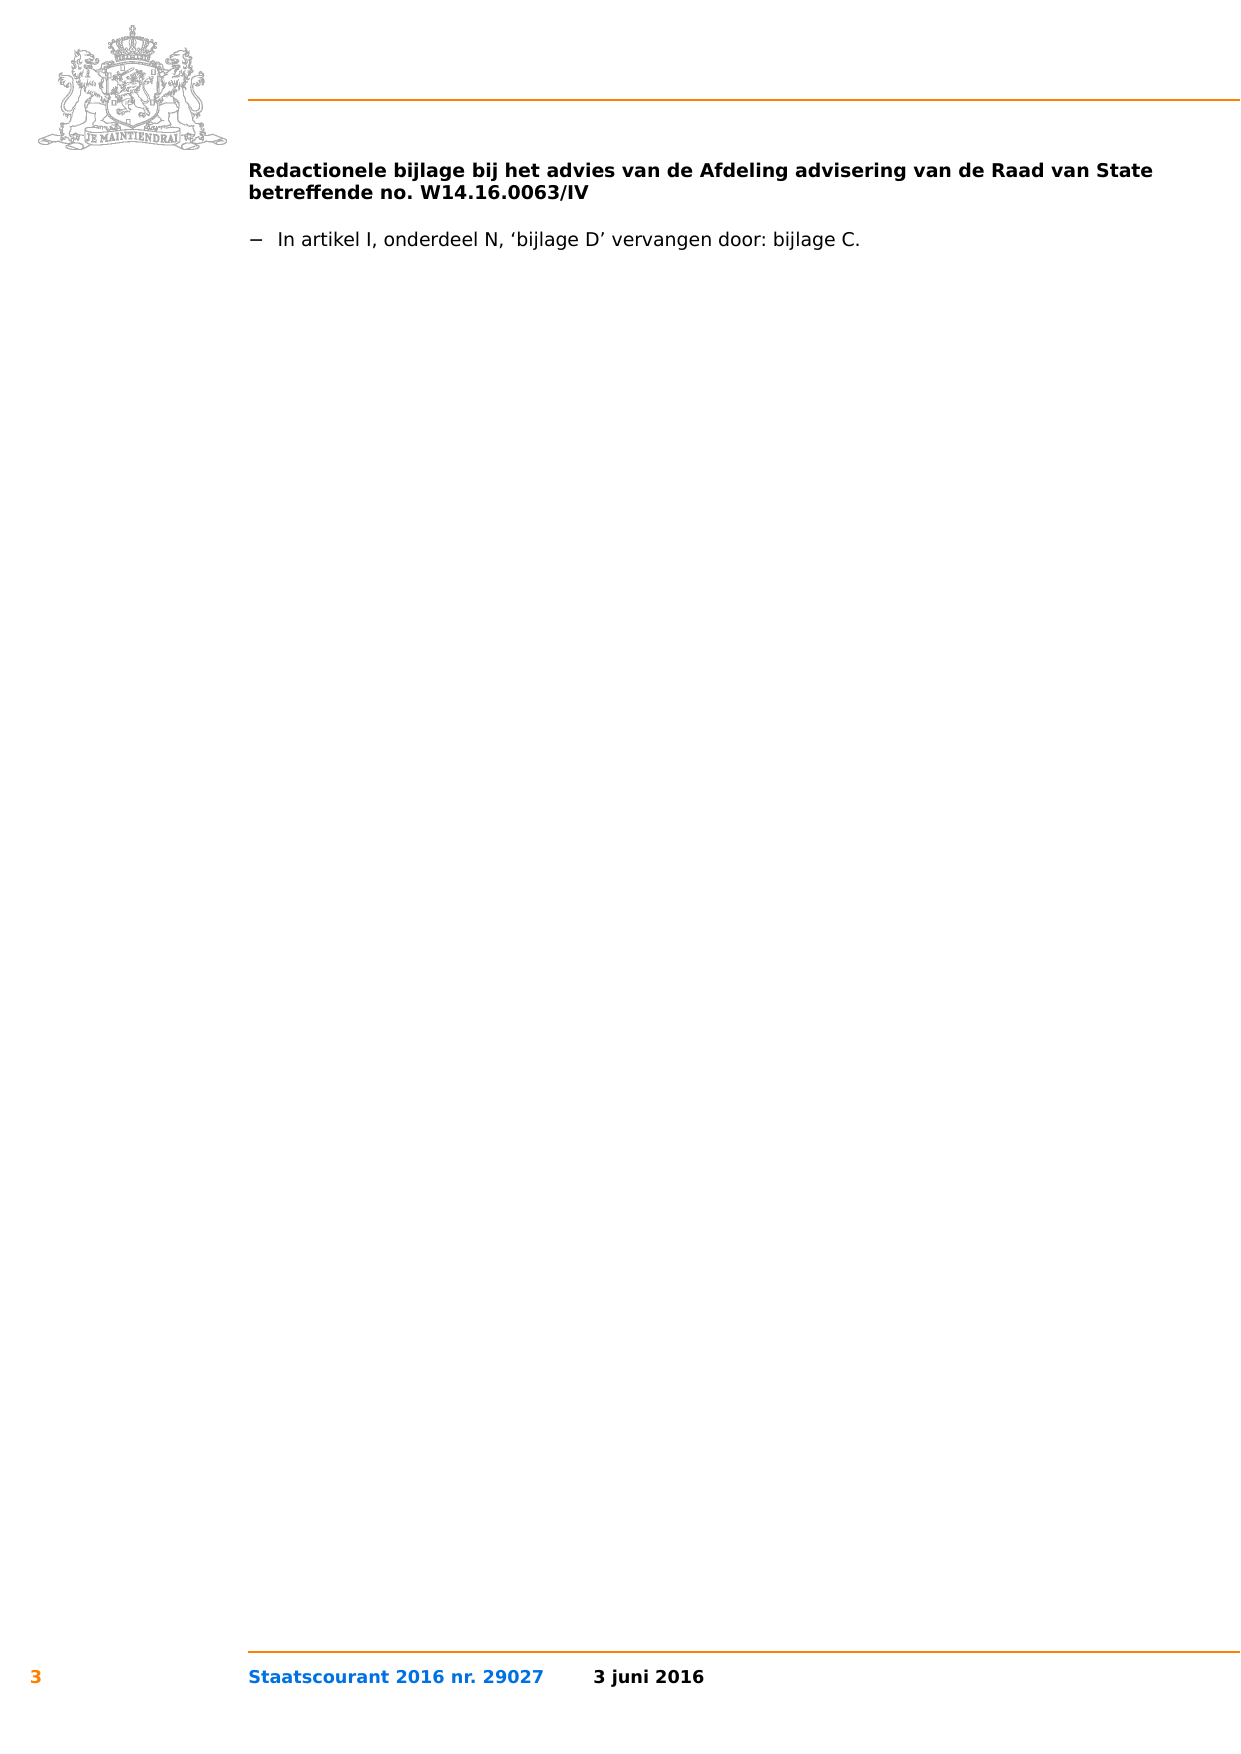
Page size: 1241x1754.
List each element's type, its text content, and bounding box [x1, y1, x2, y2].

subtitle Redactionele bijlage bij het advies van de Afdeling advisering van de Raad van State betreffende no. W14.16.0063/IV [248, 160, 1163, 204]
text − In artikel I, onderdeel N, ‘bijlage D’ vervangen door: bijlage C. [248, 229, 1163, 251]
picture [38, 25, 227, 150]
